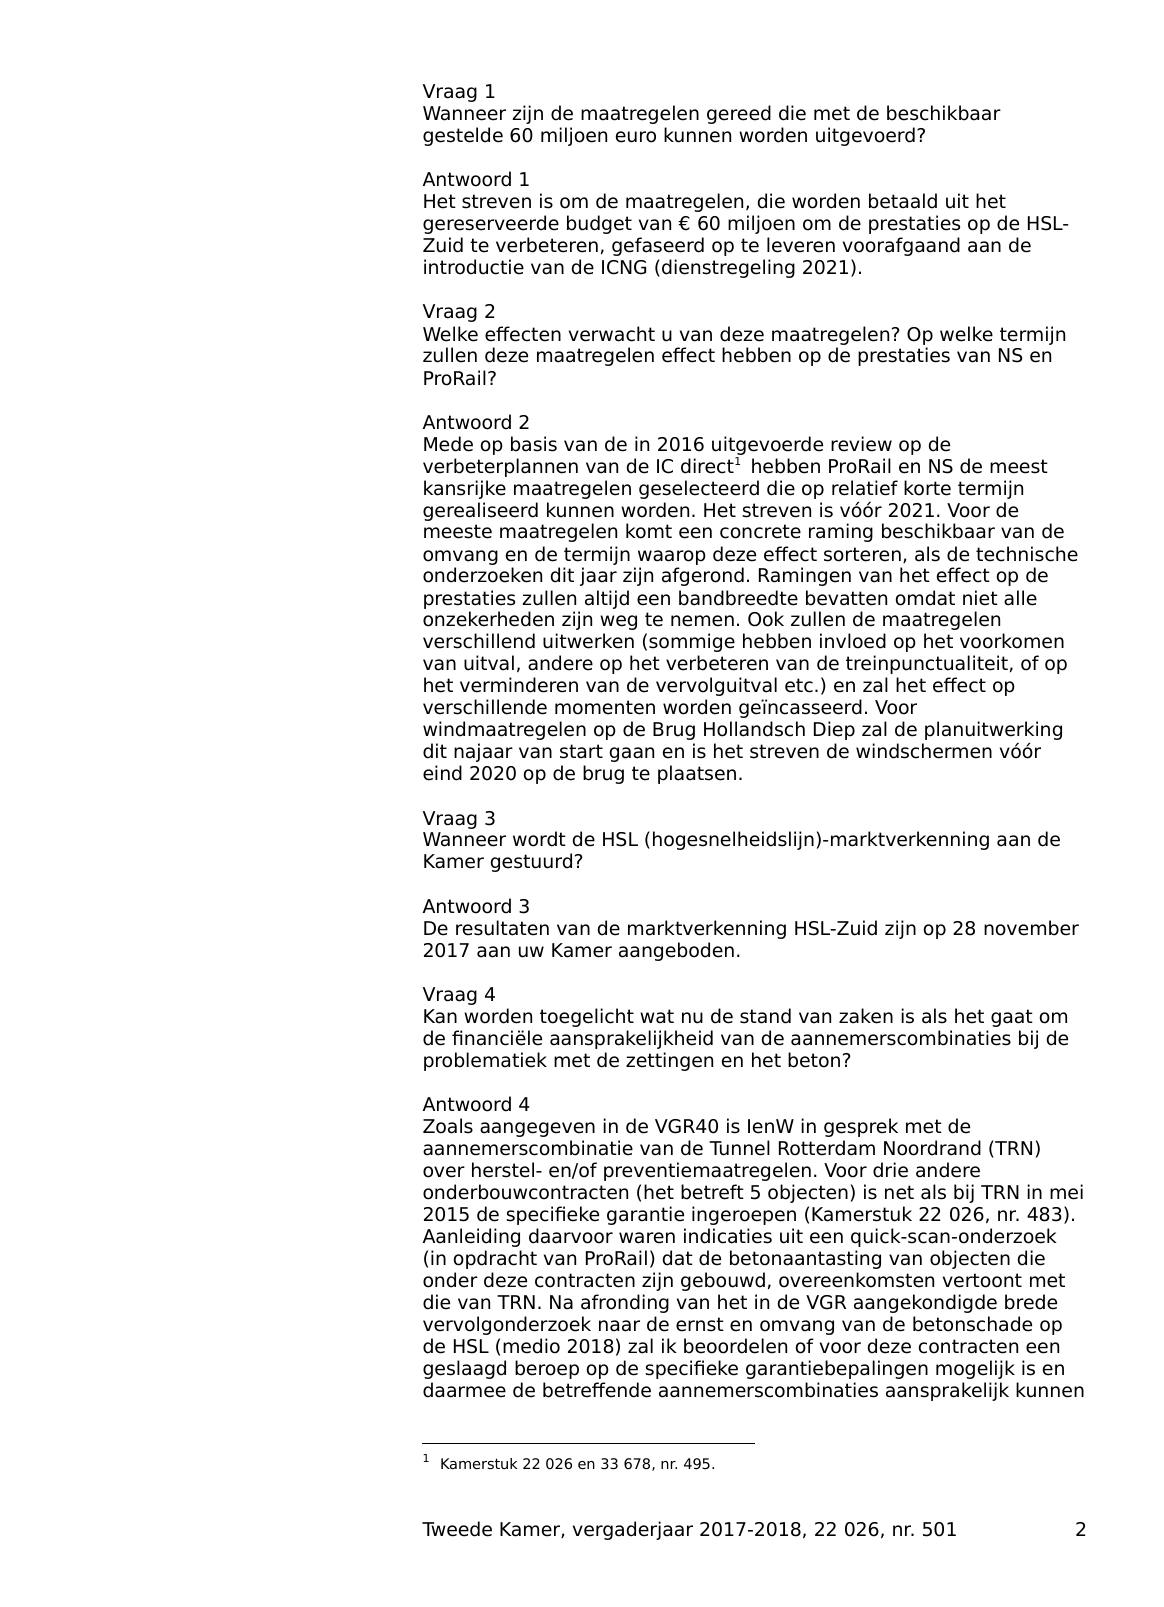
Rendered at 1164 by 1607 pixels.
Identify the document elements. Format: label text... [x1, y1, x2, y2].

text Antwoord 1 [422, 169, 1087, 191]
text Zoals aangegeven in de VGR40 is IenW in gesprek met de aannemerscombinatie van de Tunnel Rotterdam Noordrand (TRN) over herstel- en/of preventiemaatregelen. Voor drie andere onderbouwcontracten (het betreft 5 objecten) is net als bij TRN in mei 2015 de specifieke garantie ingeroepen (Kamerstuk 22 026, nr. 483). Aanleiding daarvoor waren indicaties uit een quick-scan-onderzoek (in opdracht van ProRail) dat de betonaantasting van objecten die onder deze contracten zijn gebouwd, overeenkomsten vertoont met die van TRN. Na afronding van het in de VGR aangekondigde brede vervolgonderzoek naar de ernst en omvang van de betonschade op de HSL (medio 2018) zal ik beoordelen of voor deze contracten een geslaagd beroep op de specifieke garantiebepalingen mogelijk is en daarmee de betreffende aannemerscombinaties aansprakelijk kunnen [422, 1116, 1087, 1401]
text Vraag 2 [422, 301, 1087, 323]
text Antwoord 2 [422, 412, 1087, 433]
text Vraag 1 [422, 81, 1087, 103]
text Antwoord 3 [422, 896, 1087, 917]
text Antwoord 4 [422, 1094, 1087, 1116]
text Kan worden toegelicht wat nu de stand van zaken is als het gaat om de financiële aansprakelijkheid van de aannemerscombinaties bij de problematiek met de zettingen en het beton? [422, 1006, 1087, 1072]
text Vraag 4 [422, 984, 1087, 1006]
text Wanneer zijn de maatregelen gereed die met de beschikbaar gestelde 60 miljoen euro kunnen worden uitgevoerd? [422, 103, 1087, 147]
text Mede op basis van de in 2016 uitgevoerde review op de verbeterplannen van de IC direct hebben ProRail en NS de meest kansrijke maatregelen geselecteerd die op relatief korte termijn gerealiseerd kunnen worden. Het streven is vóór 2021. Voor de meeste maatregelen komt een concrete raming beschikbaar van de omvang en de termijn waarop deze effect sorteren, als de technische onderzoeken dit jaar zijn afgerond. Ramingen van het effect op de prestaties zullen altijd een bandbreedte bevatten omdat niet alle onzekerheden zijn weg te nemen. Ook zullen de maatregelen verschillend uitwerken (sommige hebben invloed op het voorkomen van uitval, andere op het verbeteren van de treinpunctualiteit, of op het verminderen van de vervolguitval etc.) en zal het effect op verschillende momenten worden geïncasseerd. Voor windmaatregelen op de Brug Hollandsch Diep zal de planuitwerking dit najaar van start gaan en is het streven de windschermen vóór eind 2020 op de brug te plaatsen. [422, 433, 1087, 785]
text Kamerstuk 22 026 en 33 678, nr. 495. [422, 1452, 1087, 1474]
text Welke effecten verwacht u van deze maatregelen? Op welke termijn zullen deze maatregelen effect hebben op de prestaties van NS en ProRail? [422, 323, 1087, 389]
text Vraag 3 [422, 807, 1087, 829]
text Wanneer wordt de HSL (hogesnelheidslijn)-marktverkenning aan de Kamer gestuurd? [422, 829, 1087, 873]
text De resultaten van de marktverkenning HSL-Zuid zijn op 28 november 2017 aan uw Kamer aangeboden. [422, 917, 1087, 961]
text Het streven is om de maatregelen, die worden betaald uit het gereserveerde budget van € 60 miljoen om de prestaties op de HSL-Zuid te verbeteren, gefaseerd op te leveren voorafgaand aan de introductie van de ICNG (dienstregeling 2021). [422, 191, 1087, 279]
